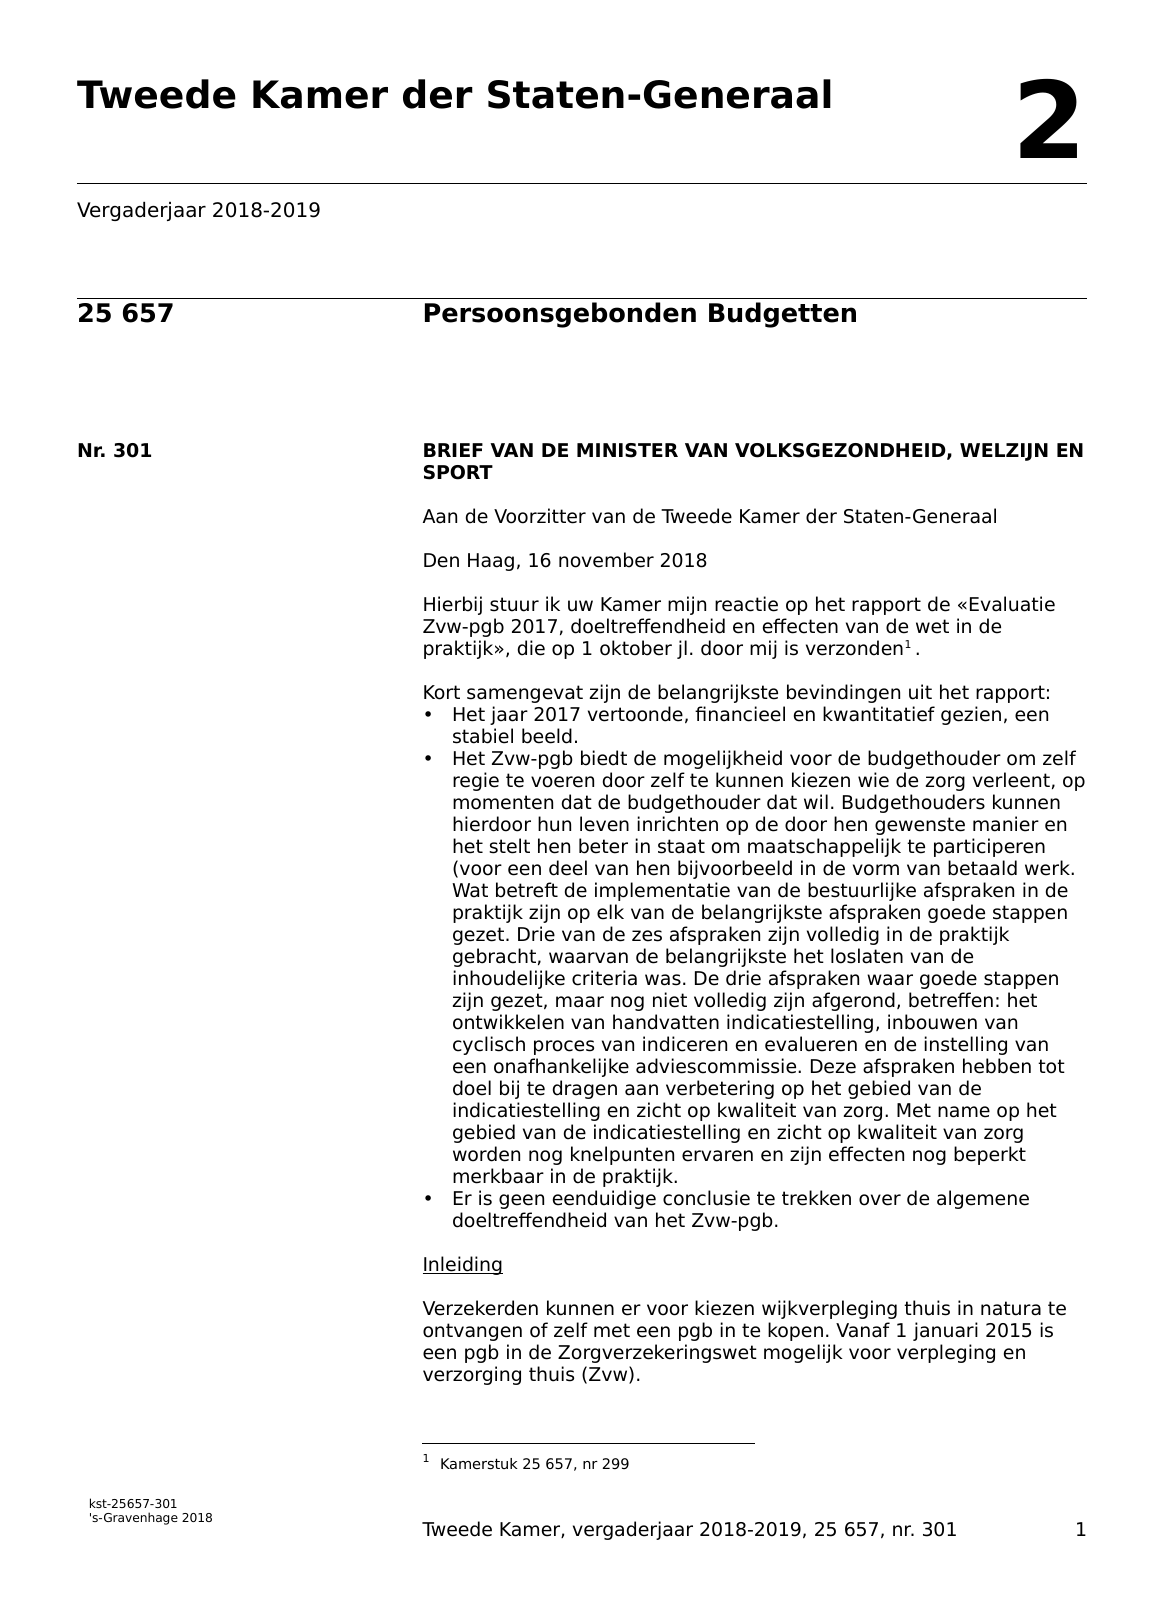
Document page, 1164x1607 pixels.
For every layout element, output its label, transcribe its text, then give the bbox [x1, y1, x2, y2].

text • Er is geen eenduidige conclusie te trekken over de algemene doeltreffendheid van het Zvw-pgb. [422, 1188, 1087, 1232]
text Aan de Voorzitter van de Tweede Kamer der Staten-Generaal [422, 506, 1087, 528]
table_header 2 [886, 59, 1087, 183]
subtitle Inleiding [422, 1254, 1087, 1276]
text Hierbij stuur ik uw Kamer mijn reactie op het rapport de «Evaluatie Zvw-pgb 2017, doeltreffendheid en effecten van de wet in de praktijk», die op 1 oktober jl. door mij is verzonden. [422, 594, 1087, 660]
text Kamerstuk 25 657, nr 299 [422, 1452, 1087, 1474]
text • Het jaar 2017 vertoonde, financieel en kwantitatief gezien, een stabiel beeld. [422, 704, 1087, 748]
table_cell Vergaderjaar 2018-2019 [77, 184, 1087, 298]
text Kort samengevat zijn de belangrijkste bevindingen uit het rapport: [422, 682, 1087, 704]
text • Het Zvw-pgb biedt de mogelijkheid voor de budgethouder om zelf regie te voeren door zelf te kunnen kiezen wie de zorg verleent, op momenten dat de budgethouder dat wil. Budgethouders kunnen hierdoor hun leven inrichten op de door hen gewenste manier en het stelt hen beter in staat om maatschappelijk te participeren (voor een deel van hen bijvoorbeeld in de vorm van betaald werk. Wat betreft de implementatie van de bestuurlijke afspraken in de praktijk zijn op elk van de belangrijkste afspraken goede stappen gezet. Drie van de zes afspraken zijn volledig in de praktijk gebracht, waarvan de belangrijkste het loslaten van de inhoudelijke criteria was. De drie afspraken waar goede stappen zijn gezet, maar nog niet volledig zijn afgerond, betreffen: het ontwikkelen van handvatten indicatiestelling, inbouwen van cyclisch proces van indiceren en evalueren en de instelling van een onafhankelijke adviescommissie. Deze afspraken hebben tot doel bij te dragen aan verbetering op het gebied van de indicatiestelling en zicht op kwaliteit van zorg. Met name op het gebied van de indicatiestelling en zicht op kwaliteit van zorg worden nog knelpunten ervaren en zijn effecten nog beperkt merkbaar in de praktijk. [422, 748, 1087, 1188]
table_header Tweede Kamer der Staten-Generaal [77, 59, 886, 183]
text 's-Gravenhage 2018 [88, 1511, 323, 1525]
subtitle 25 657 Persoonsgebonden Budgetten [77, 299, 1087, 329]
subtitle Nr. 301 BRIEF VAN DE MINISTER VAN VOLKSGEZONDHEID, WELZIJN EN SPORT [77, 440, 1087, 484]
text kst-25657-301 [88, 1497, 323, 1511]
text Verzekerden kunnen er voor kiezen wijkverpleging thuis in natura te ontvangen of zelf met een pgb in te kopen. Vanaf 1 januari 2015 is een pgb in de Zorgverzekeringswet mogelijk voor verpleging en verzorging thuis (Zvw). [422, 1298, 1087, 1386]
text Den Haag, 16 november 2018 [422, 550, 1087, 572]
